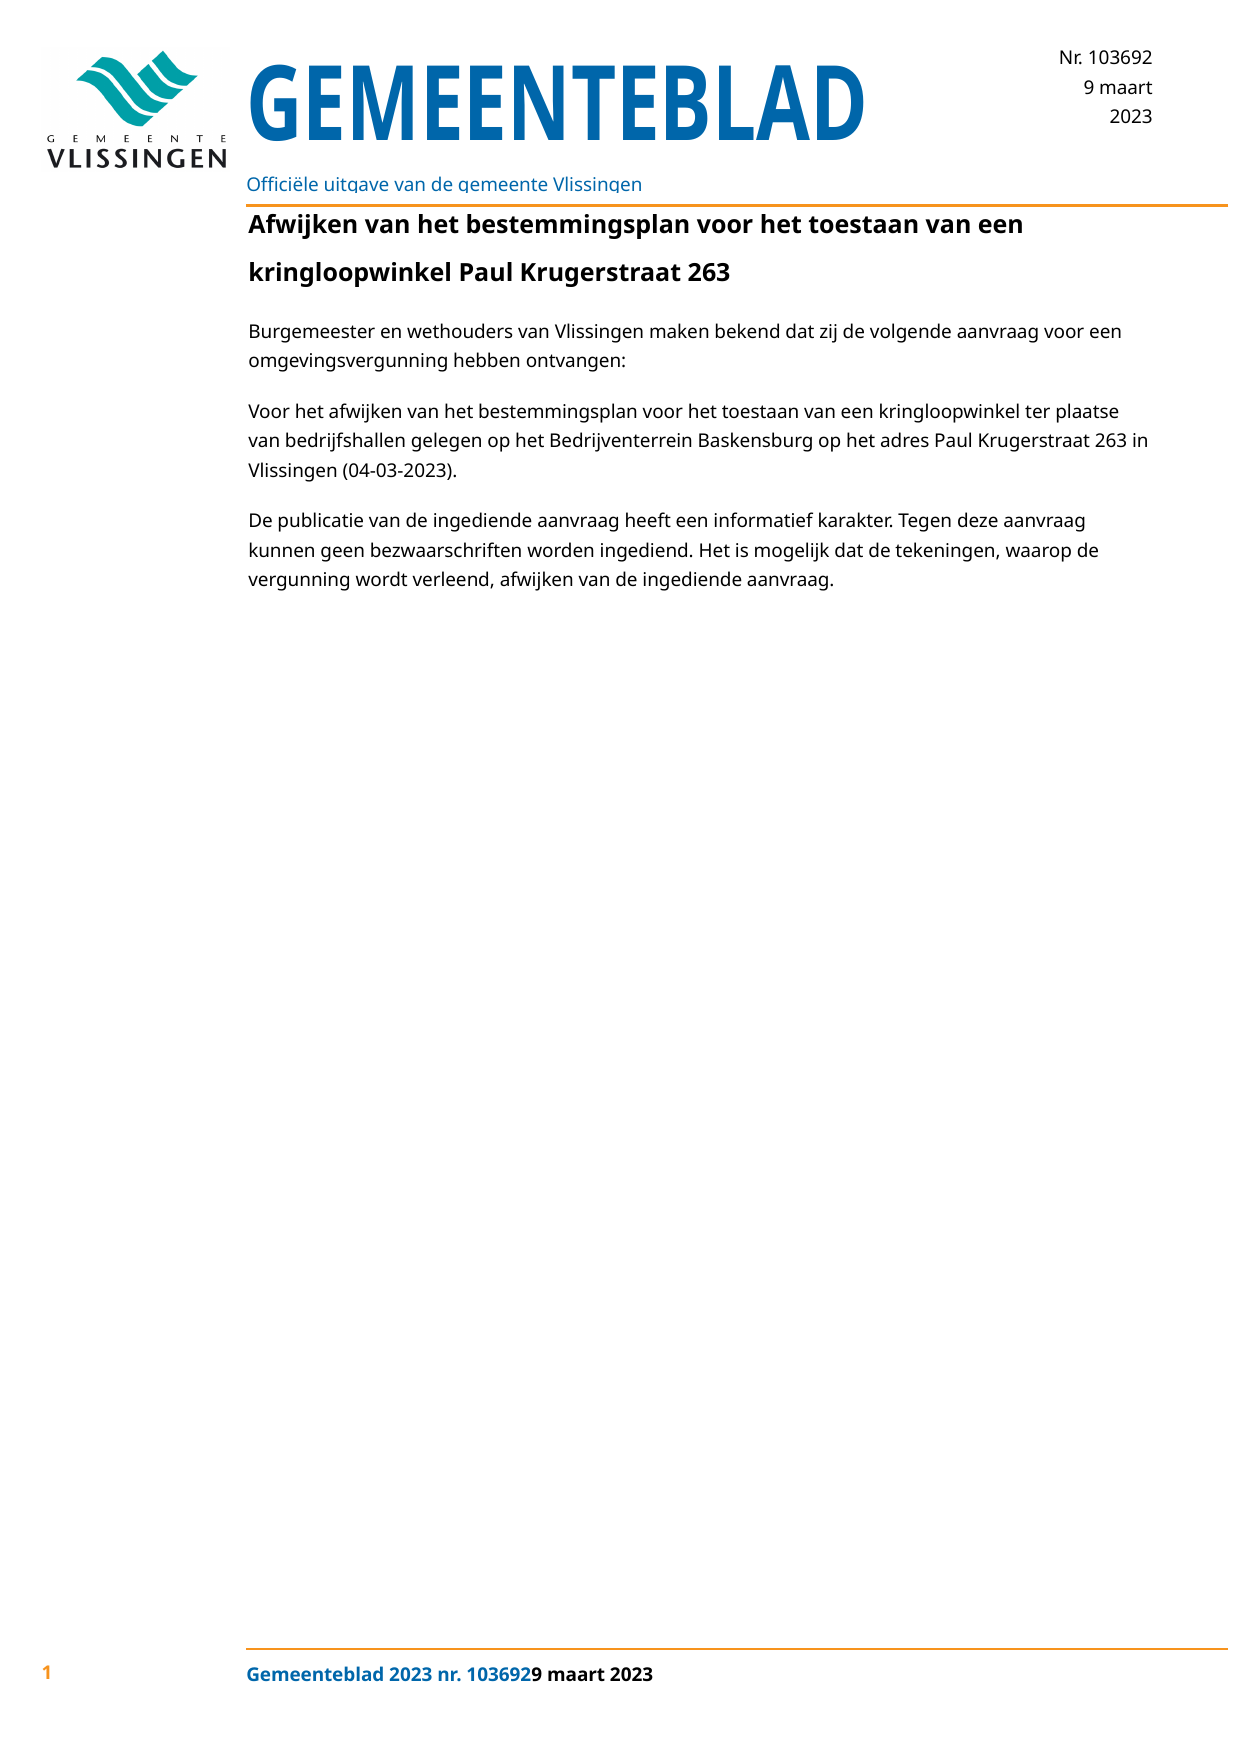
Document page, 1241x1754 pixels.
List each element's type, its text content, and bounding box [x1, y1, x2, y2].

text De publicatie van de ingediende aanvraag heeft een informatief karakter. Tegen deze aanvraag kunnen geen bezwaarschriften worden ingediend. Het is mogelijk dat de tekeningen, waarop de vergunning wordt verleend, afwijken van de ingediende aanvraag. [248, 507, 1152, 592]
text Voor het afwijken van het bestemmingsplan voor het toestaan van een kringloopwinkel ter plaatse van bedrijfshallen gelegen op het Bedrijventerrein Baskensburg op het adres Paul Krugerstraat 263 in Vlissingen (04-03-2023). [248, 398, 1152, 483]
text Afwijken van het bestemmingsplan voor het toestaan van een kringloopwinkel Paul Krugerstraat 263 [248, 207, 1152, 288]
picture [41, 47, 231, 172]
text Burgemeester en wethouders van Vlissingen maken bekend dat zij de volgende aanvraag voor een omgevingsvergunning hebben ontvangen: [248, 318, 1152, 373]
